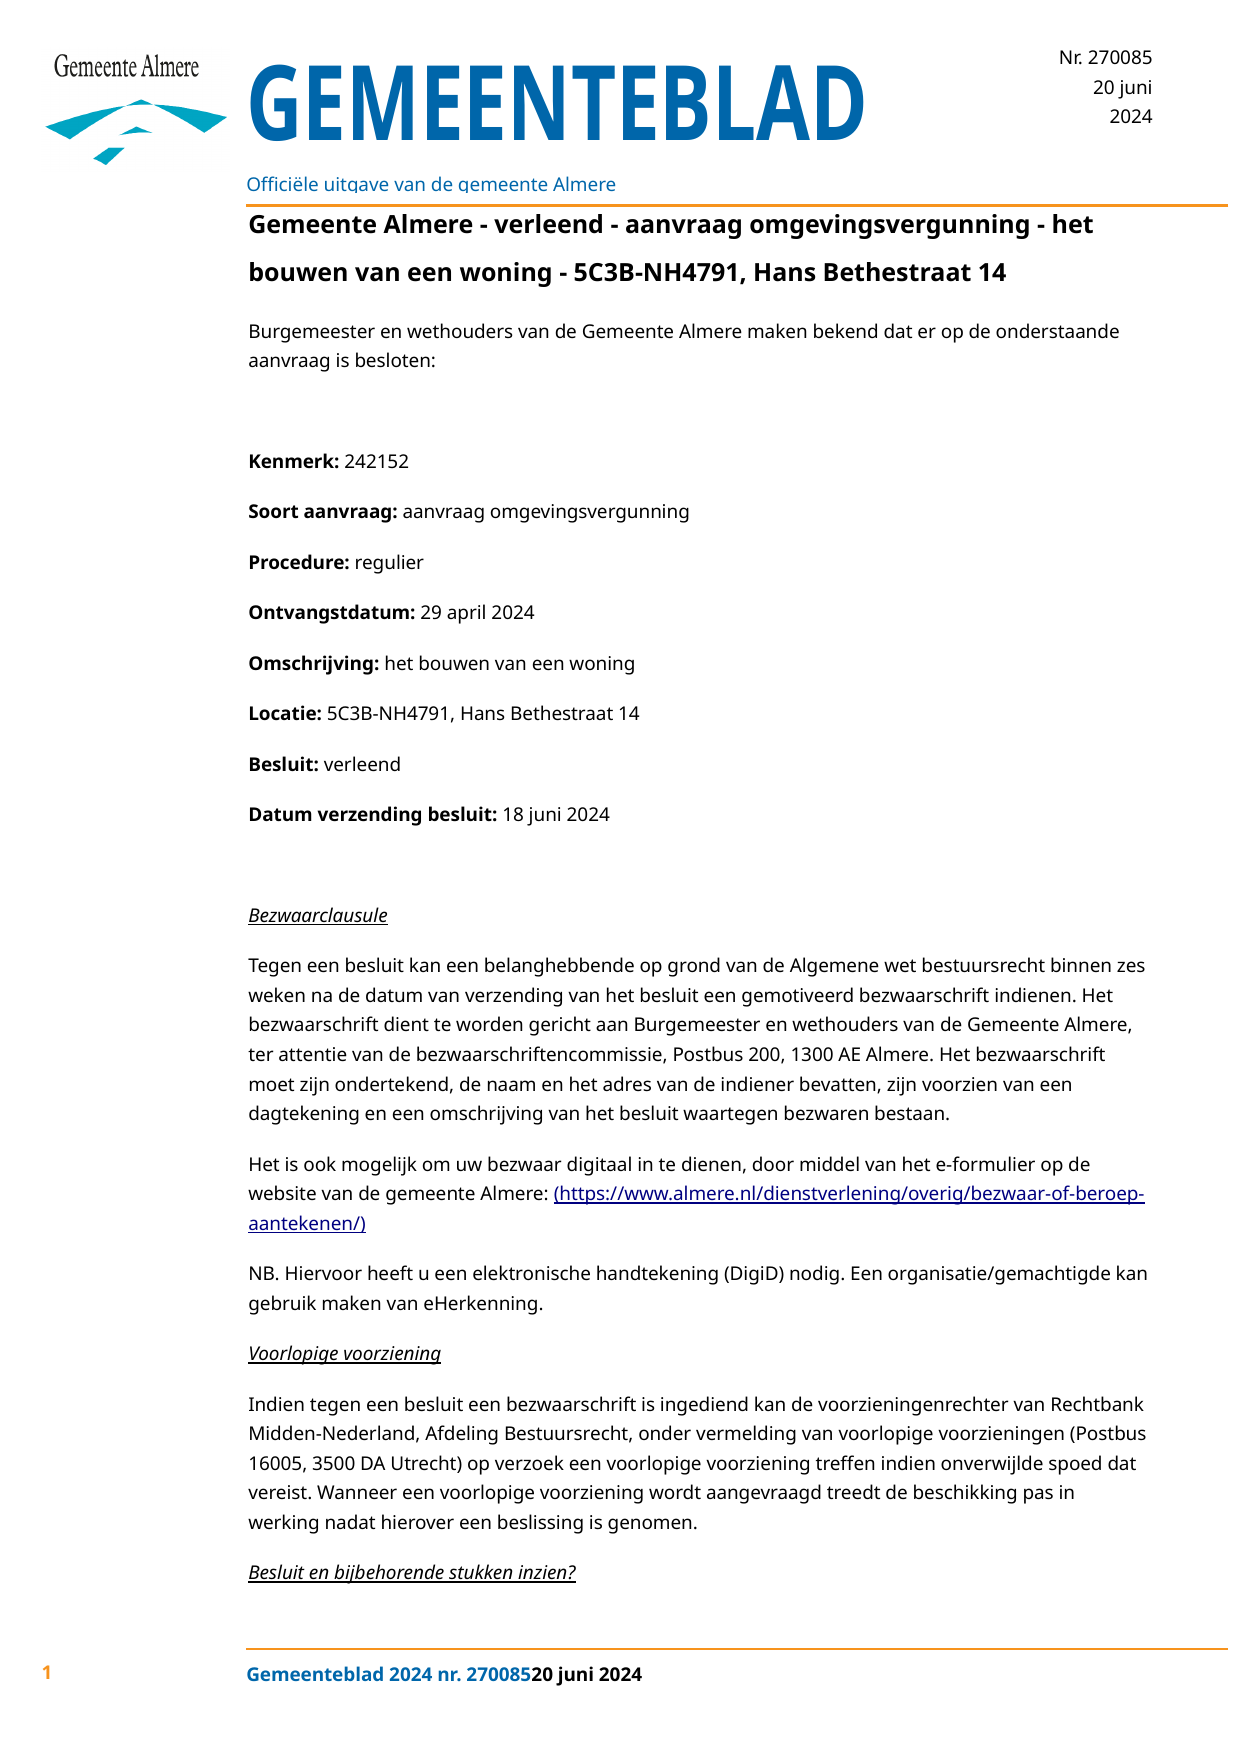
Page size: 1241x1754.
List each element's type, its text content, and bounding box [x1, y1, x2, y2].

text Kenmerk: 242152 [248, 448, 1152, 474]
text Indien tegen een besluit een bezwaarschrift is ingediend kan de voorzieningenrechter van Rechtbank Midden-Nederland, Afdeling Bestuursrecht, onder vermelding van voorlopige voorzieningen (Postbus 16005, 3500 DA Utrecht) op verzoek een voorlopige voorziening treffen indien onverwijlde spoed dat vereist. Wanneer een voorlopige voorziening wordt aangevraagd treedt de beschikking pas in werking nadat hierover een beslissing is genomen. [248, 1391, 1152, 1535]
picture [41, 47, 231, 172]
text Besluit en bijbehorende stukken inzien? [248, 1559, 1152, 1585]
text Gemeente Almere - verleend - aanvraag omgevingsvergunning - het bouwen van een woning - 5C3B-NH4791, Hans Bethestraat 14 [248, 207, 1152, 288]
text Bezwaarclausule [248, 902, 1152, 928]
text Voorlopige voorziening [248, 1340, 1152, 1366]
text Procedure: regulier [248, 549, 1152, 575]
text Tegen een besluit kan een belanghebbende op grond van de Algemene wet bestuursrecht binnen zes weken na de datum van verzending van het besluit een gemotiveerd bezwaarschrift indienen. Het bezwaarschrift dient te worden gericht aan Burgemeester en wethouders van de Gemeente Almere, ter attentie van de bezwaarschriftencommissie, Postbus 200, 1300 AE Almere. Het bezwaarschrift moet zijn ondertekend, de naam en het adres van de indiener bevatten, zijn voorzien van een dagtekening en een omschrijving van het besluit waartegen bezwaren bestaan. [248, 952, 1152, 1126]
text NB. Hiervoor heeft u een elektronische handtekening (DigiD) nodig. Een organisatie/gemachtigde kan gebruik maken van eHerkenning. [248, 1260, 1152, 1316]
text Omschrijving: het bouwen van een woning [248, 650, 1152, 676]
text Soort aanvraag: aanvraag omgevingsvergunning [248, 499, 1152, 524]
text Locatie: 5C3B-NH4791, Hans Bethestraat 14 [248, 700, 1152, 726]
text Het is ook mogelijk om uw bezwaar digitaal in te dienen, door middel van het e-formulier op de website van de gemeente Almere: (https://www.almere.nl/dienstverlening/overig/bezwaar-of-beroep-aantekenen/) [248, 1151, 1152, 1236]
text Ontvangstdatum: 29 april 2024 [248, 599, 1152, 625]
text Burgemeester en wethouders van de Gemeente Almere maken bekend dat er op de onderstaande aanvraag is besloten: [248, 318, 1152, 373]
text Datum verzending besluit: 18 juni 2024 [248, 801, 1152, 827]
text Besluit: verleend [248, 751, 1152, 777]
